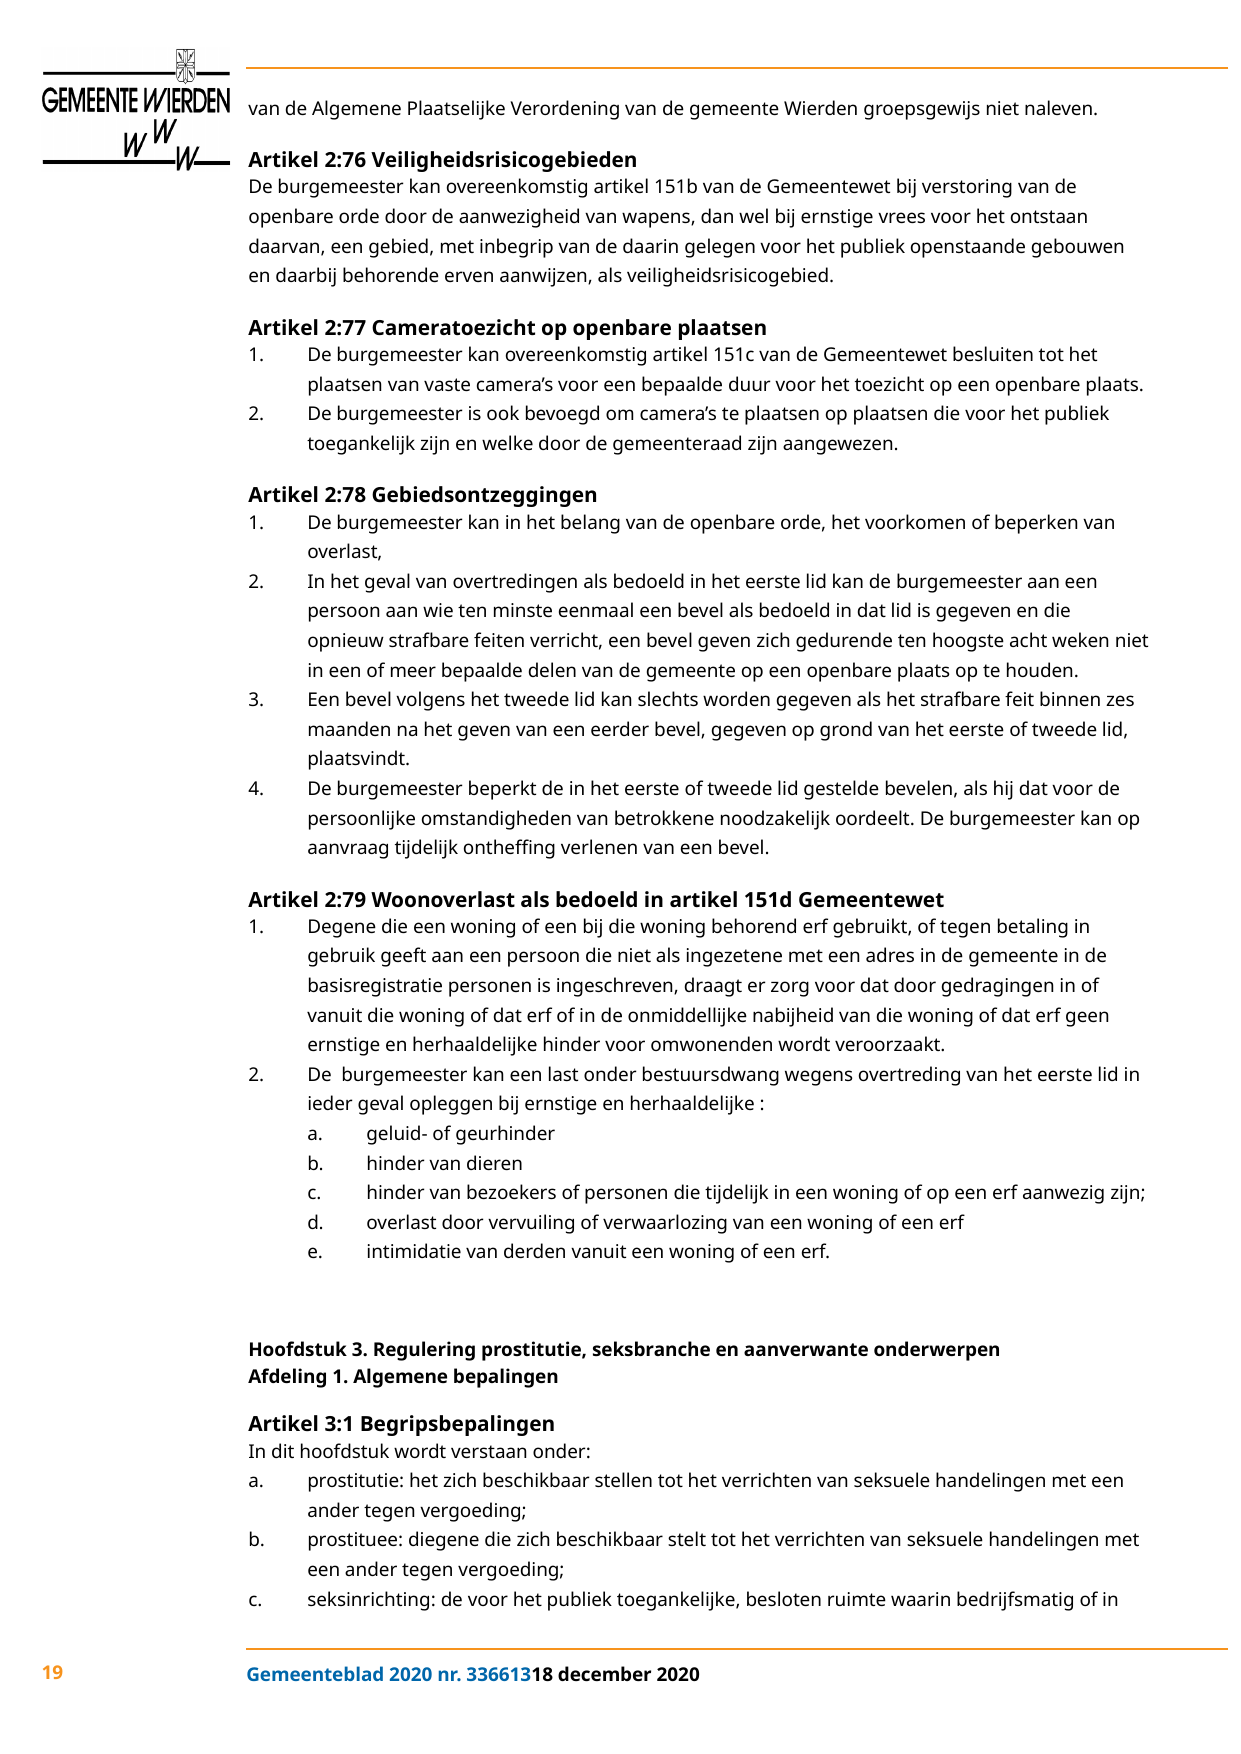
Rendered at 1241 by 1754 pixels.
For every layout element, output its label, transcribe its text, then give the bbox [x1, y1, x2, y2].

list De burgemeester kan overeenkomstig artikel 151c van de Gemeentewet besluiten tot het plaatsen van vaste camera’s voor een bepaalde duur voor het toezicht op een openbare plaats. [248, 341, 1152, 397]
text De burgemeester kan overeenkomstig artikel 151b van de Gemeentewet bij verstoring van de openbare orde door de aanwezigheid van wapens, dan wel bij ernstige vrees voor het ontstaan daarvan, een gebied, met inbegrip van de daarin gelegen voor het publiek openstaande gebouwen en daarbij behorende erven aanwijzen, als veiligheidsrisicogebied. [248, 174, 1152, 288]
text Artikel 2:77 Cameratoezicht op openbare plaatsen [248, 313, 1152, 341]
list Degene die een woning of een bij die woning behorend erf gebruikt, of tegen betaling in gebruik geeft aan een persoon die niet als ingezetene met een adres in de gemeente in de basisregistratie personen is ingeschreven, draagt er zorg voor dat door gedragingen in of vanuit die woning of dat erf of in de onmiddellijke nabijheid van die woning of dat erf geen ernstige en herhaaldelijke hinder voor omwonenden wordt veroorzaakt. [248, 913, 1152, 1057]
list prostitutie: het zich beschikbaar stellen tot het verrichten van seksuele handelingen met een ander tegen vergoeding; [248, 1467, 1152, 1523]
text Artikel 2:79 Woonoverlast als bedoeld in artikel 151d Gemeentewet [248, 885, 1152, 913]
text Hoofdstuk 3. Regulering prostitutie, seksbranche en aanverwante onderwerpen [248, 1334, 1152, 1363]
text van de Algemene Plaatselijke Verordening van de gemeente Wierden groepsgewijs niet naleven. [248, 95, 1152, 121]
list De burgemeester beperkt de in het eerste of tweede lid gestelde bevelen, als hij dat voor de persoonlijke omstandigheden van betrokkene noodzakelijk oordeelt. De burgemeester kan op aanvraag tijdelijk ontheffing verlenen van een bevel. [248, 775, 1152, 860]
list De burgemeester kan in het belang van de openbare orde, het voorkomen of beperken van overlast, [248, 509, 1152, 564]
text In dit hoofdstuk wordt verstaan onder: [248, 1438, 1152, 1464]
list prostituee: diegene die zich beschikbaar stelt tot het verrichten van seksuele handelingen met een ander tegen vergoeding; [248, 1527, 1152, 1582]
list intimidatie van derden vanuit een woning of een erf. [307, 1238, 1152, 1264]
list hinder van dieren [307, 1150, 1152, 1176]
text Artikel 2:76 Veiligheidsrisicogebieden [248, 145, 1152, 174]
text Afdeling 1. Algemene bepalingen [248, 1363, 1152, 1389]
list seksinrichting: de voor het publiek toegankelijke, besloten ruimte waarin bedrijfsmatig of in [248, 1586, 1152, 1612]
list geluid- of geurhinder [307, 1120, 1152, 1146]
list hinder van bezoekers of personen die tijdelijk in een woning of op een erf aanwezig zijn; [307, 1179, 1152, 1205]
text Artikel 3:1 Begripsbepalingen [248, 1409, 1152, 1438]
list Een bevel volgens het tweede lid kan slechts worden gegeven als het strafbare feit binnen zes maanden na het geven van een eerder bevel, gegeven op grond van het eerste of tweede lid, plaatsvindt. [248, 686, 1152, 771]
list overlast door vervuiling of verwaarlozing van een woning of een erf [307, 1209, 1152, 1235]
list De burgemeester is ook bevoegd om camera’s te plaatsen op plaatsen die voor het publiek toegankelijk zijn en welke door de gemeenteraad zijn aangewezen. [248, 400, 1152, 456]
list In het geval van overtredingen als bedoeld in het eerste lid kan de burgemeester aan een persoon aan wie ten minste eenmaal een bevel als bedoeld in dat lid is gegeven en die opnieuw strafbare feiten verricht, een bevel geven zich gedurende ten hoogste acht weken niet in een of meer bepaalde delen van de gemeente op een openbare plaats op te houden. [248, 568, 1152, 682]
picture [41, 47, 231, 172]
list De burgemeester kan een last onder bestuursdwang wegens overtreding van het eerste lid in ieder geval opleggen bij ernstige en herhaaldelijke : [248, 1061, 1152, 1116]
text Artikel 2:78 Gebiedsontzeggingen [248, 480, 1152, 509]
